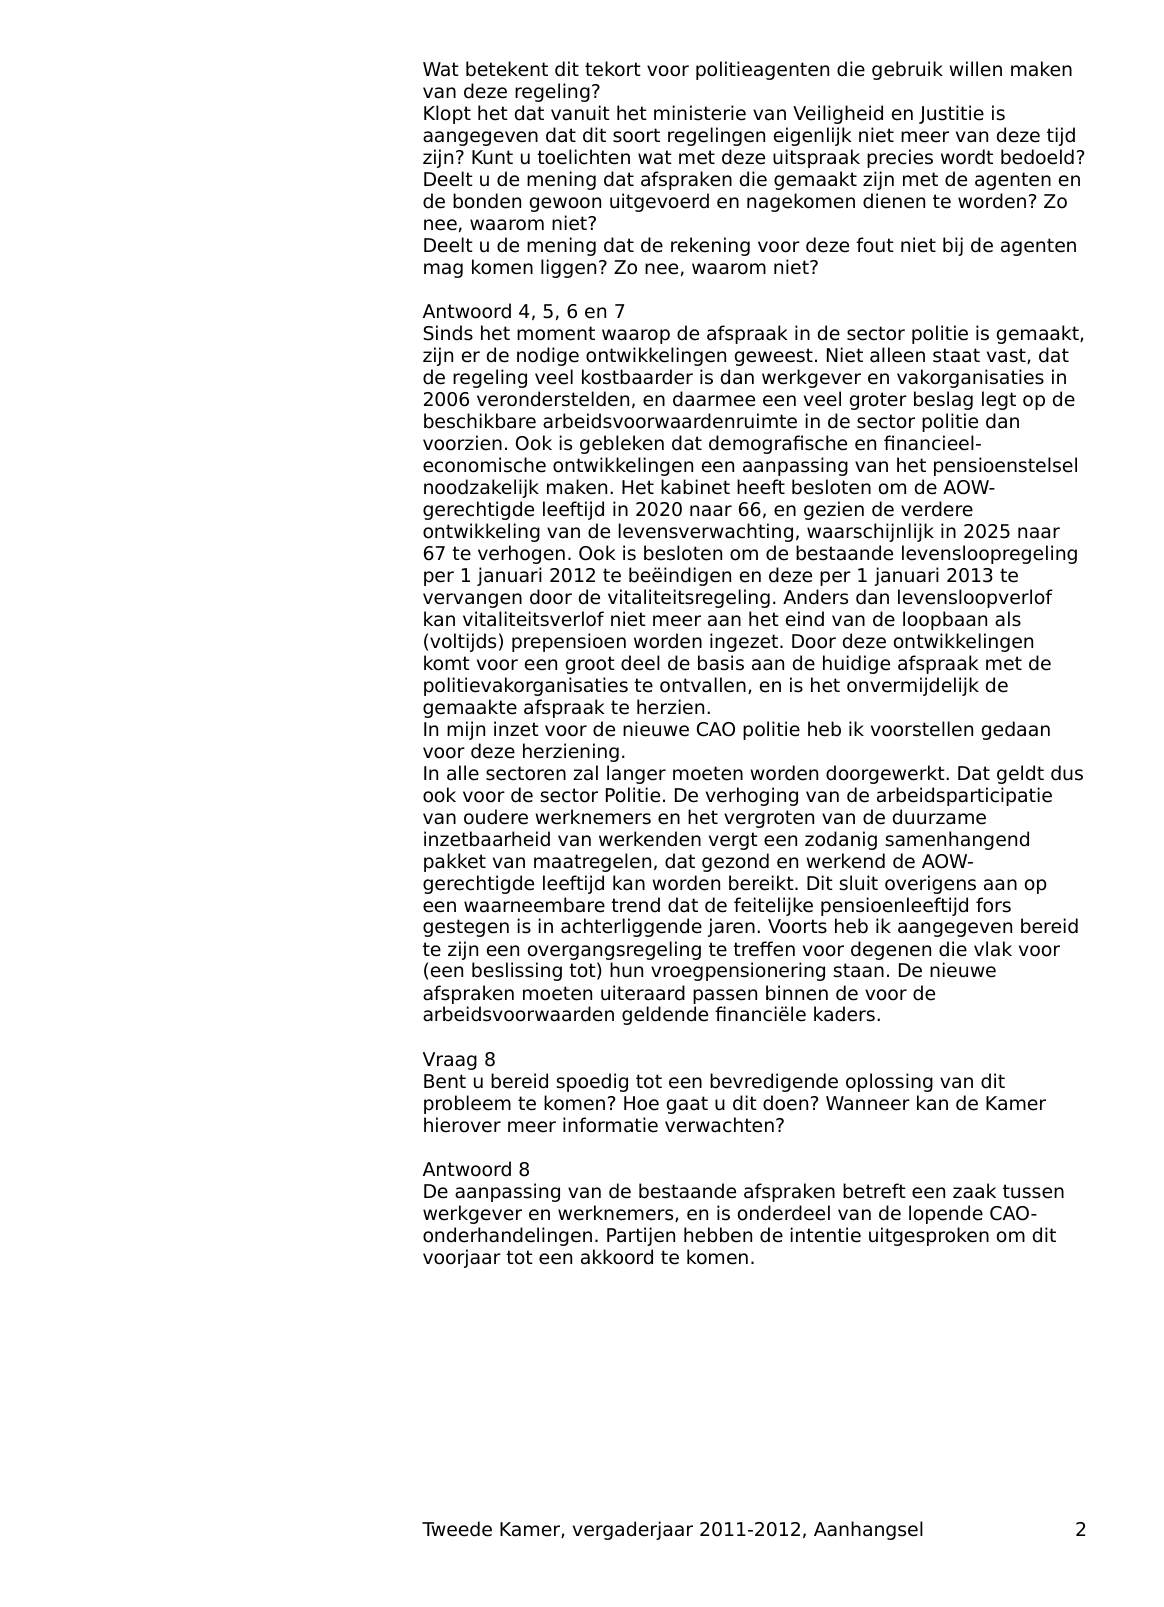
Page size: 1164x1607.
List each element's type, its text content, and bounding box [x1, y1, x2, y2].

text Klopt het dat vanuit het ministerie van Veiligheid en Justitie is aangegeven dat dit soort regelingen eigenlijk niet meer van deze tijd zijn? Kunt u toelichten wat met deze uitspraak precies wordt bedoeld? [422, 103, 1087, 169]
text Vraag 8 [422, 1048, 1087, 1071]
text Antwoord 8 [422, 1159, 1087, 1181]
text Bent u bereid spoedig tot een bevredigende oplossing van dit probleem te komen? Hoe gaat u dit doen? Wanneer kan de Kamer hierover meer informatie verwachten? [422, 1071, 1087, 1136]
text Sinds het moment waarop de afspraak in de sector politie is gemaakt, zijn er de nodige ontwikkelingen geweest. Niet alleen staat vast, dat de regeling veel kostbaarder is dan werkgever en vakorganisaties in 2006 veronderstelden, en daarmee een veel groter beslag legt op de beschikbare arbeidsvoorwaardenruimte in de sector politie dan voorzien. Ook is gebleken dat demografische en financieel-economische ontwikkelingen een aanpassing van het pensioenstelsel noodzakelijk maken. Het kabinet heeft besloten om de AOW-gerechtigde leeftijd in 2020 naar 66, en gezien de verdere ontwikkeling van de levensverwachting, waarschijnlijk in 2025 naar 67 te verhogen. Ook is besloten om de bestaande levensloopregeling per 1 januari 2012 te beëindigen en deze per 1 januari 2013 te vervangen door de vitaliteitsregeling. Anders dan levensloopverlof kan vitaliteitsverlof niet meer aan het eind van de loopbaan als (voltijds) prepensioen worden ingezet. Door deze ontwikkelingen komt voor een groot deel de basis aan de huidige afspraak met de politievakorganisaties te ontvallen, en is het onvermijdelijk de gemaakte afspraak te herzien. [422, 323, 1087, 719]
text Wat betekent dit tekort voor politieagenten die gebruik willen maken van deze regeling? [422, 59, 1087, 103]
text In alle sectoren zal langer moeten worden doorgewerkt. Dat geldt dus ook voor de sector Politie. De verhoging van de arbeidsparticipatie van oudere werknemers en het vergroten van de duurzame inzetbaarheid van werkenden vergt een zodanig samenhangend pakket van maatregelen, dat gezond en werkend de AOW-gerechtigde leeftijd kan worden bereikt. Dit sluit overigens aan op een waarneembare trend dat de feitelijke pensioenleeftijd fors gestegen is in achterliggende jaren. Voorts heb ik aangegeven bereid te zijn een overgangsregeling te treffen voor degenen die vlak voor (een beslissing tot) hun vroegpensionering staan. De nieuwe afspraken moeten uiteraard passen binnen de voor de arbeidsvoorwaarden geldende financiële kaders. [422, 763, 1087, 1026]
text Antwoord 4, 5, 6 en 7 [422, 301, 1087, 323]
text Deelt u de mening dat de rekening voor deze fout niet bij de agenten mag komen liggen? Zo nee, waarom niet? [422, 235, 1087, 279]
text Deelt u de mening dat afspraken die gemaakt zijn met de agenten en de bonden gewoon uitgevoerd en nagekomen dienen te worden? Zo nee, waarom niet? [422, 169, 1087, 235]
text In mijn inzet voor de nieuwe CAO politie heb ik voorstellen gedaan voor deze herziening. [422, 719, 1087, 763]
text De aanpassing van de bestaande afspraken betreft een zaak tussen werkgever en werknemers, en is onderdeel van de lopende CAO-onderhandelingen. Partijen hebben de intentie uitgesproken om dit voorjaar tot een akkoord te komen. [422, 1181, 1087, 1268]
